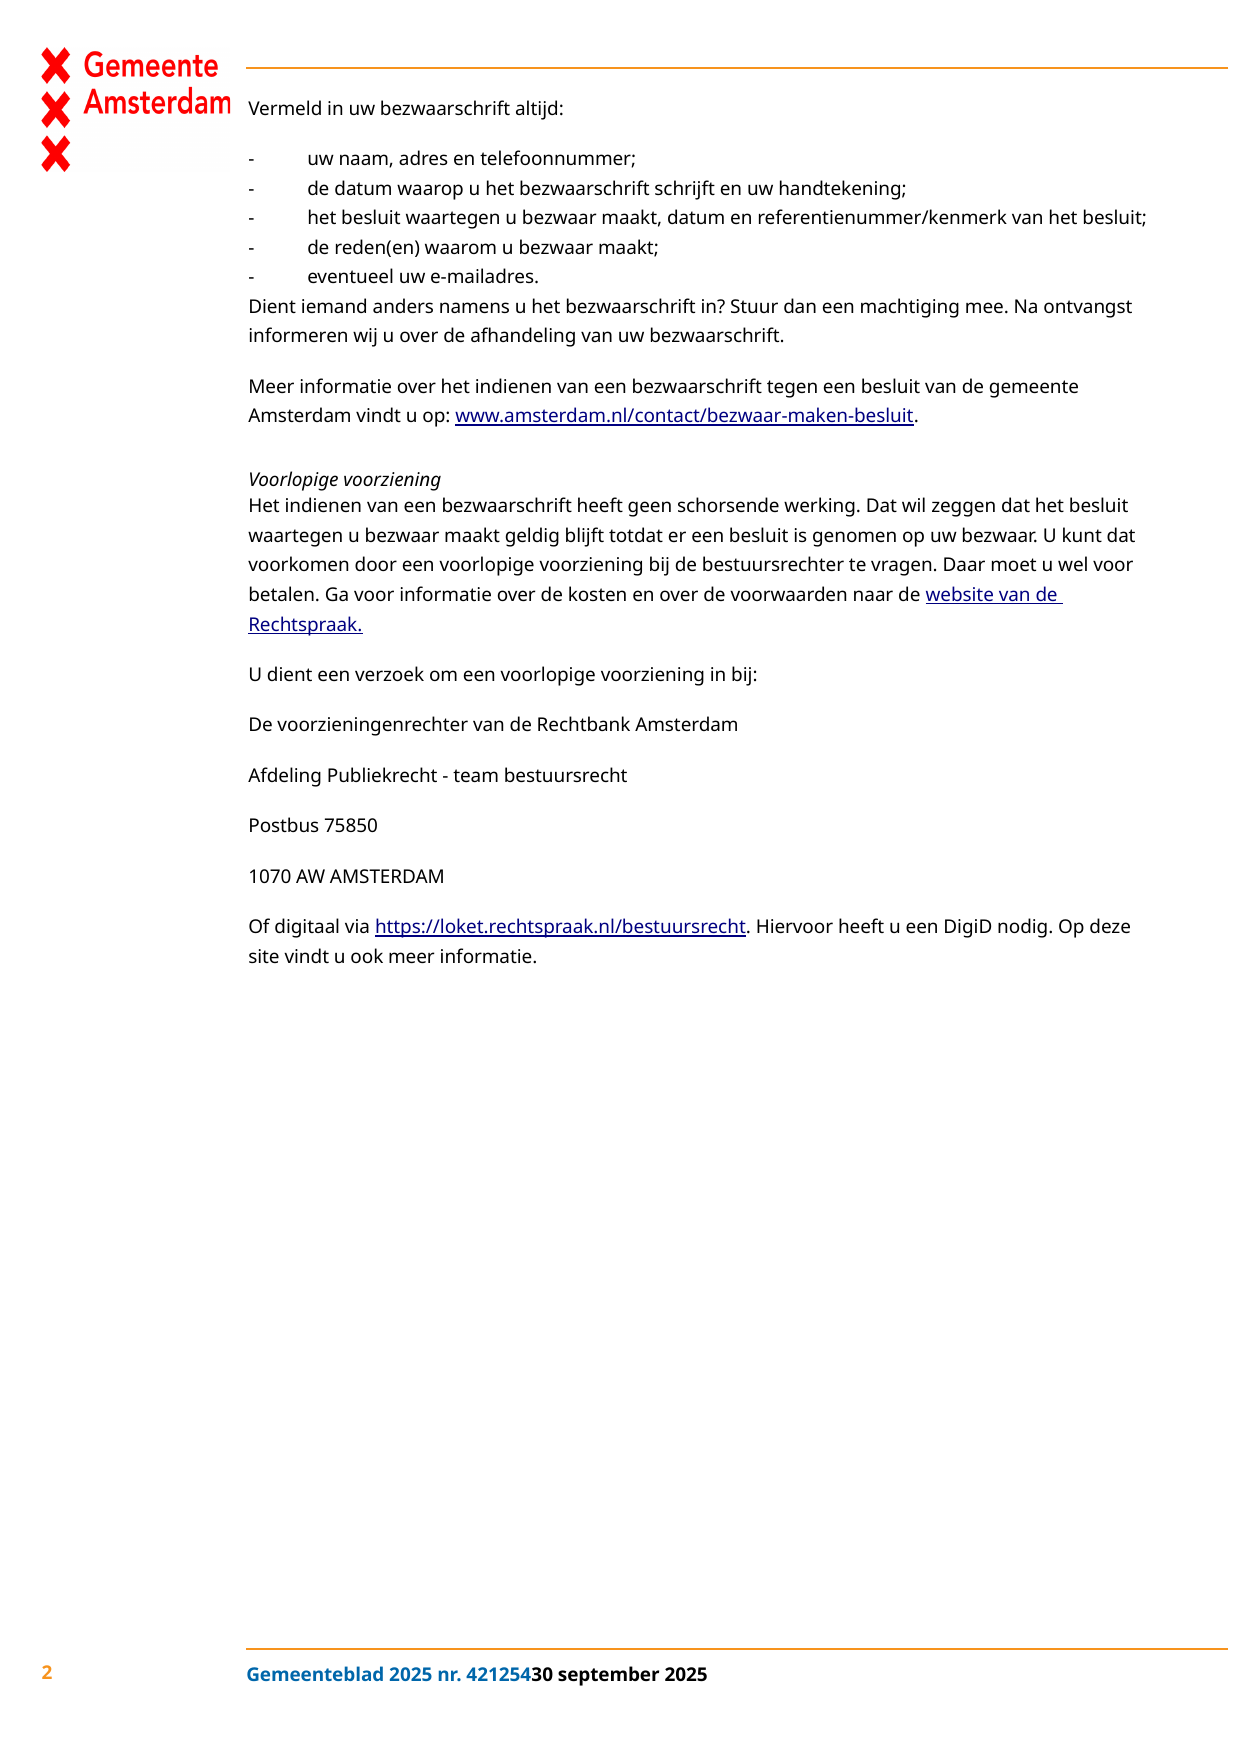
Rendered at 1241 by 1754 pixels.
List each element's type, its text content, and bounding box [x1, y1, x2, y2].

list het besluit waartegen u bezwaar maakt, datum en referentienummer/kenmerk van het besluit; [248, 204, 1152, 230]
list eventueel uw e-mailadres. [248, 263, 1152, 289]
text Vermeld in uw bezwaarschrift altijd: [248, 95, 1152, 121]
text Dient iemand anders namens u het bezwaarschrift in? Stuur dan een machtiging mee. Na ontvangst informeren wij u over de afhandeling van uw bezwaarschrift. [248, 293, 1152, 348]
text De voorzieningenrechter van de Rechtbank Amsterdam [248, 712, 1152, 737]
list de reden(en) waarom u bezwaar maakt; [248, 234, 1152, 260]
text Postbus 75850 [248, 812, 1152, 838]
list uw naam, adres en telefoonnummer; [248, 145, 1152, 171]
text U dient een verzoek om een voorlopige voorziening in bij: [248, 661, 1152, 687]
text Het indienen van een bezwaarschrift heeft geen schorsende werking. Dat wil zeggen dat het besluit waartegen u bezwaar maakt geldig blijft totdat er een besluit is genomen op uw bezwaar. U kunt dat voorkomen door een voorlopige voorziening bij de bestuursrechter te vragen. Daar moet u wel voor betalen. Ga voor informatie over de kosten en over de voorwaarden naar de website van de Rechtspraak. [248, 492, 1152, 636]
text Voorlopige voorziening [248, 467, 1152, 492]
text Meer informatie over het indienen van een bezwaarschrift tegen een besluit van de gemeente Amsterdam vindt u op: www.amsterdam.nl/contact/bezwaar-maken-besluit. [248, 373, 1152, 428]
text 1070 AW AMSTERDAM [248, 863, 1152, 888]
picture [41, 47, 231, 172]
list de datum waarop u het bezwaarschrift schrijft en uw handtekening; [248, 175, 1152, 201]
text Afdeling Publiekrecht - team bestuursrecht [248, 762, 1152, 788]
text Of digitaal via https://loket.rechtspraak.nl/bestuursrecht. Hiervoor heeft u een DigiD nodig. Op deze site vindt u ook meer informatie. [248, 913, 1152, 968]
